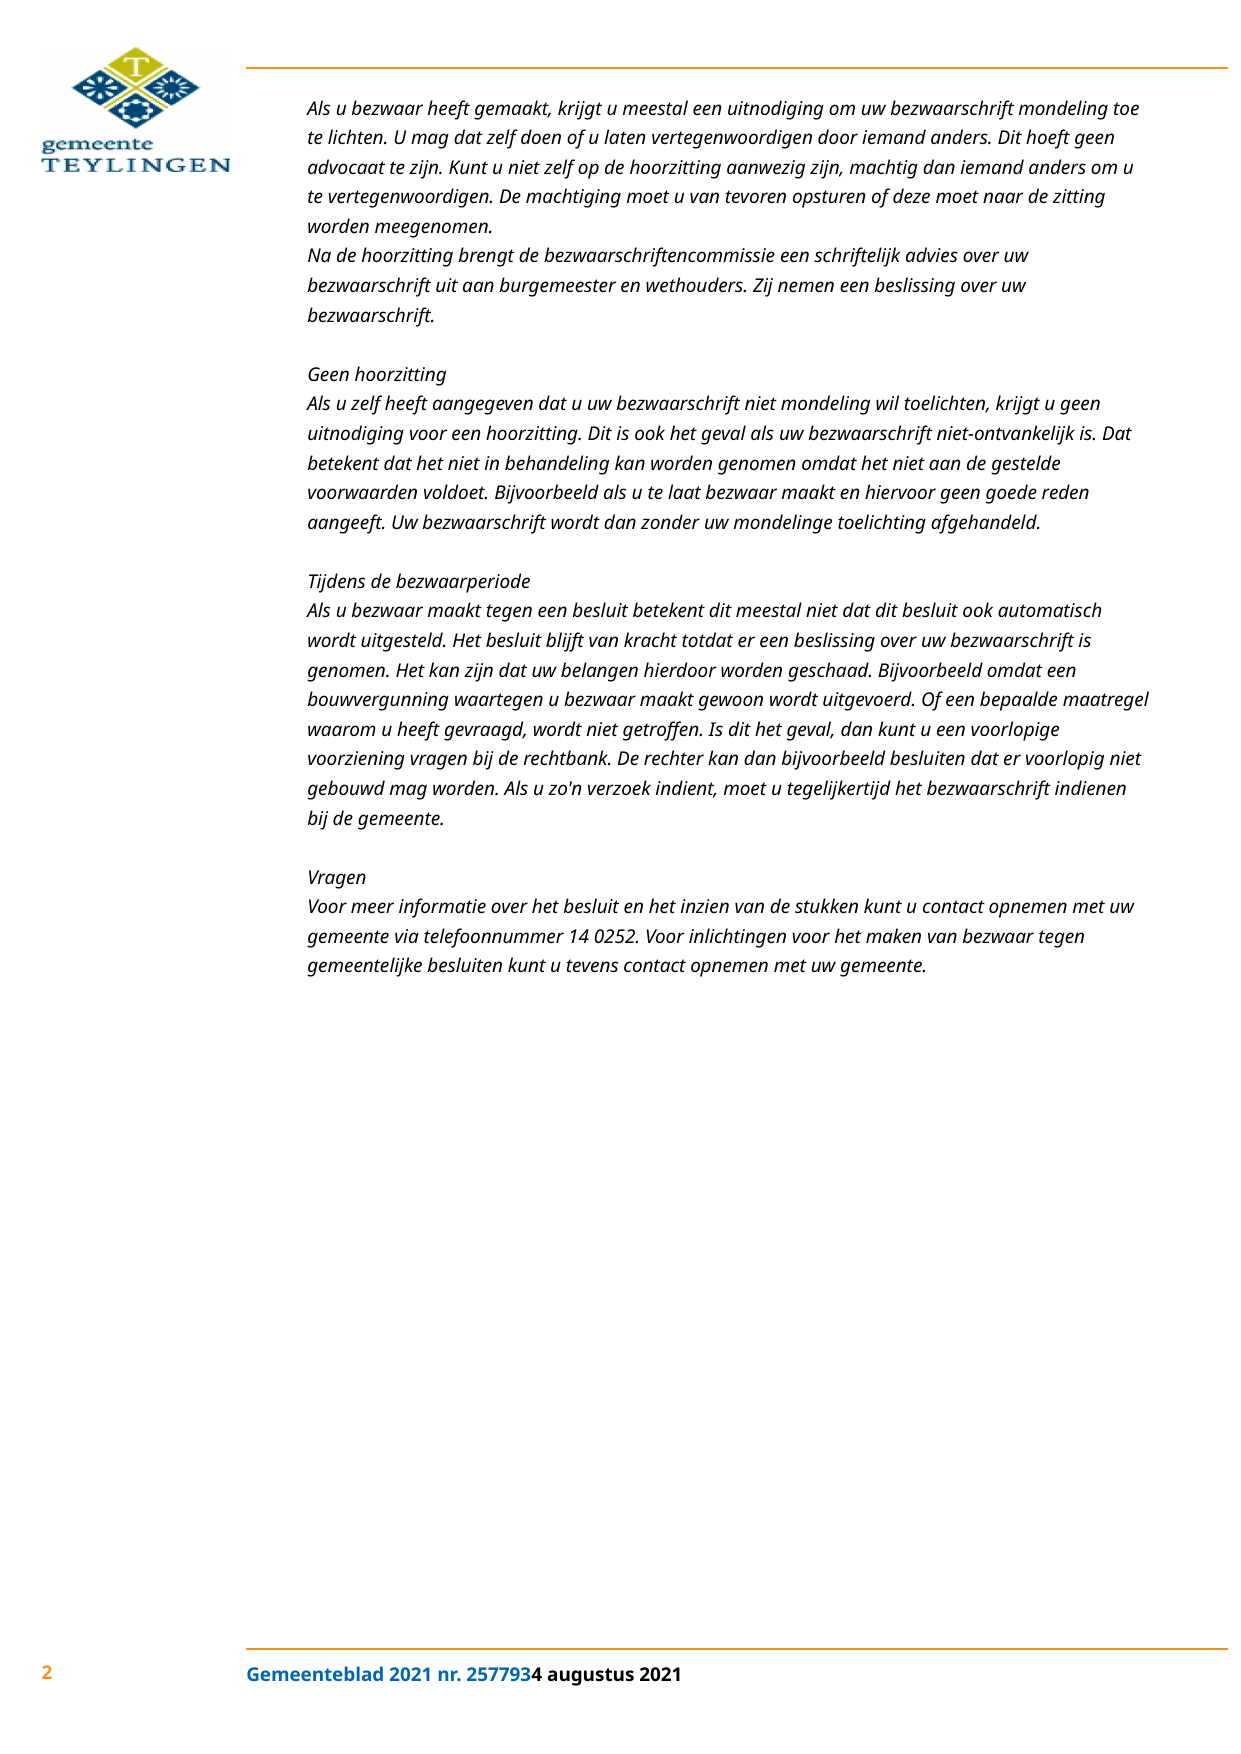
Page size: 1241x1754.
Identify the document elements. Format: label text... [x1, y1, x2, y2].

list Tijdens de bezwaarperiode [248, 568, 1152, 594]
list Als u bezwaar maakt tegen een besluit betekent dit meestal niet dat dit besluit ook automatisch wordt uitgesteld. Het besluit blijft van kracht totdat er een beslissing over uw bezwaarschrift is genomen. Het kan zijn dat uw belangen hierdoor worden geschaad. Bijvoorbeeld omdat een bouwvergunning waartegen u bezwaar maakt gewoon wordt uitgevoerd. Of een bepaalde maatregel waarom u heeft gevraagd, wordt niet getroffen. Is dit het geval, dan kunt u een voorlopige voorziening vragen bij de rechtbank. De rechter kan dan bijvoorbeeld besluiten dat er voorlopig niet gebouwd mag worden. Als u zo'n verzoek indient, moet u tegelijkertijd het bezwaarschrift indienen bij de gemeente. [248, 598, 1152, 831]
list Als u zelf heeft aangegeven dat u uw bezwaarschrift niet mondeling wil toelichten, krijgt u geen uitnodiging voor een hoorzitting. Dit is ook het geval als uw bezwaarschrift niet-ontvankelijk is. Dat betekent dat het niet in behandeling kan worden genomen omdat het niet aan de gestelde voorwaarden voldoet. Bijvoorbeeld als u te laat bezwaar maakt en hiervoor geen goede reden aangeeft. Uw bezwaarschrift wordt dan zonder uw mondelinge toelichting afgehandeld. [248, 391, 1152, 535]
list Als u bezwaar heeft gemaakt, krijgt u meestal een uitnodiging om uw bezwaarschrift mondeling toe te lichten. U mag dat zelf doen of u laten vertegenwoordigen door iemand anders. Dit hoeft geen advocaat te zijn. Kunt u niet zelf op de hoorzitting aanwezig zijn, machtig dan iemand anders om u te vertegenwoordigen. De machtiging moet u van tevoren opsturen of deze moet naar de zitting worden meegenomen. [248, 95, 1152, 239]
list Vragen [248, 864, 1152, 890]
picture [41, 47, 231, 172]
list Geen hoorzitting [248, 361, 1152, 387]
list Voor meer informatie over het besluit en het inzien van de stukken kunt u contact opnemen met uw gemeente via telefoonnummer 14 0252. Voor inlichtingen voor het maken van bezwaar tegen gemeentelijke besluiten kunt u tevens contact opnemen met uw gemeente. [248, 893, 1152, 978]
list Na de hoorzitting brengt de bezwaarschriftencommissie een schriftelijk advies over uw bezwaarschrift uit aan burgemeester en wethouders. Zij nemen een beslissing over uw bezwaarschrift. [248, 243, 1152, 328]
